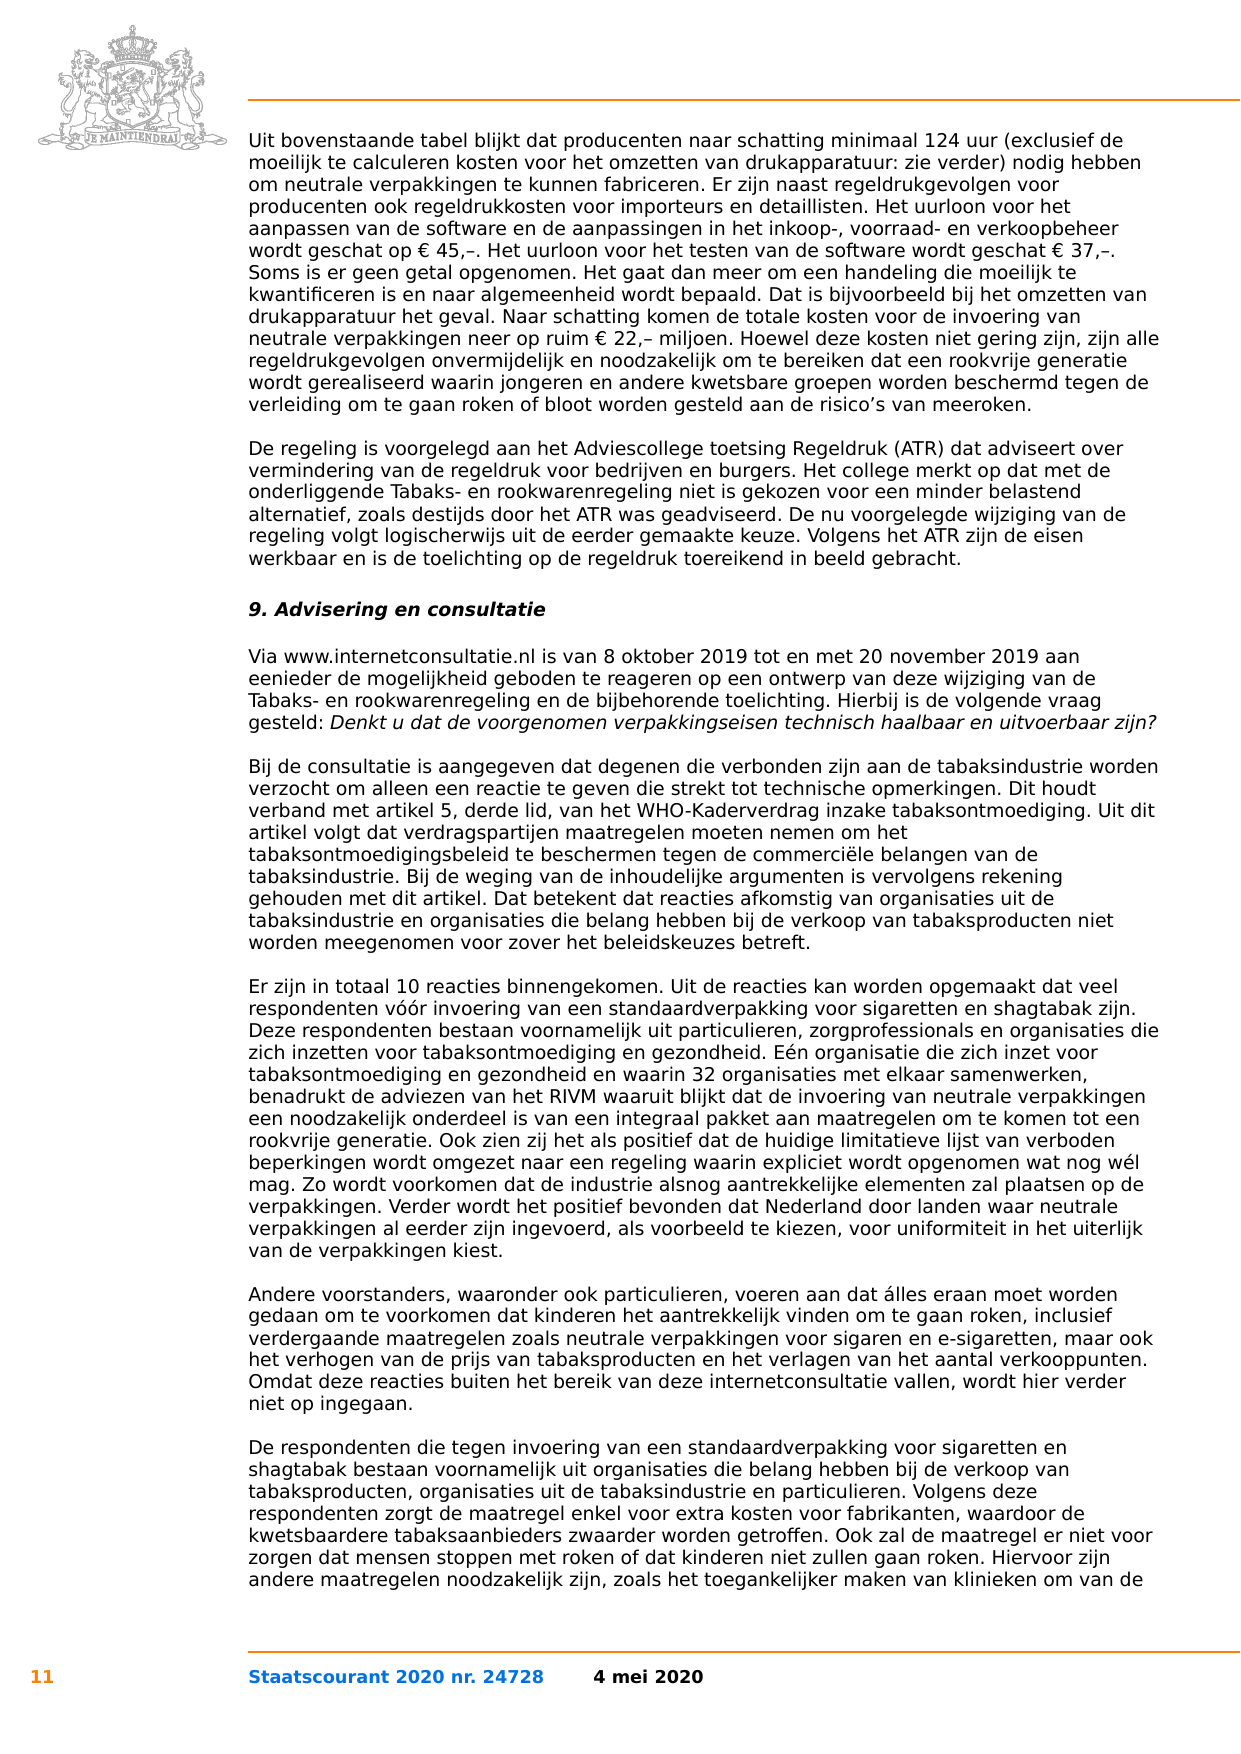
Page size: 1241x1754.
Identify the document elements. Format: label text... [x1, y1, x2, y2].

text Via www.internetconsultatie.nl is van 8 oktober 2019 tot en met 20 november 2019 aan eenieder de mogelijkheid geboden te reageren op een ontwerp van deze wijziging van de Tabaks- en rookwarenregeling en de bijbehorende toelichting. Hierbij is de volgende vraag gesteld: Denkt u dat de voorgenomen verpakkingseisen technisch haalbaar en uitvoerbaar zijn? [248, 646, 1163, 734]
picture [38, 25, 227, 150]
text Er zijn in totaal 10 reacties binnengekomen. Uit de reacties kan worden opgemaakt dat veel respondenten vóór invoering van een standaardverpakking voor sigaretten en shagtabak zijn. Deze respondenten bestaan voornamelijk uit particulieren, zorgprofessionals en organisaties die zich inzetten voor tabaksontmoediging en gezondheid. Eén organisatie die zich inzet voor tabaksontmoediging en gezondheid en waarin 32 organisaties met elkaar samenwerken, benadrukt de adviezen van het RIVM waaruit blijkt dat de invoering van neutrale verpakkingen een noodzakelijk onderdeel is van een integraal pakket aan maatregelen om te komen tot een rookvrije generatie. Ook zien zij het als positief dat de huidige limitatieve lijst van verboden beperkingen wordt omgezet naar een regeling waarin expliciet wordt opgenomen wat nog wél mag. Zo wordt voorkomen dat de industrie alsnog aantrekkelijke elementen zal plaatsen op de verpakkingen. Verder wordt het positief bevonden dat Nederland door landen waar neutrale verpakkingen al eerder zijn ingevoerd, als voorbeeld te kiezen, voor uniformiteit in het uiterlijk van de verpakkingen kiest. [248, 976, 1163, 1262]
text Uit bovenstaande tabel blijkt dat producenten naar schatting minimaal 124 uur (exclusief de moeilijk te calculeren kosten voor het omzetten van drukapparatuur: zie verder) nodig hebben om neutrale verpakkingen te kunnen fabriceren. Er zijn naast regeldrukgevolgen voor producenten ook regeldrukkosten voor importeurs en detaillisten. Het uurloon voor het aanpassen van de software en de aanpassingen in het inkoop-, voorraad- en verkoopbeheer wordt geschat op € 45,–. Het uurloon voor het testen van de software wordt geschat € 37,–. Soms is er geen getal opgenomen. Het gaat dan meer om een handeling die moeilijk te kwantificeren is en naar algemeenheid wordt bepaald. Dat is bijvoorbeeld bij het omzetten van drukapparatuur het geval. Naar schatting komen de totale kosten voor de invoering van neutrale verpakkingen neer op ruim € 22,– miljoen. Hoewel deze kosten niet gering zijn, zijn alle regeldrukgevolgen onvermijdelijk en noodzakelijk om te bereiken dat een rookvrije generatie wordt gerealiseerd waarin jongeren en andere kwetsbare groepen worden beschermd tegen de verleiding om te gaan roken of bloot worden gesteld aan de risico’s van meeroken. [248, 130, 1163, 416]
text De regeling is voorgelegd aan het Adviescollege toetsing Regeldruk (ATR) dat adviseert over vermindering van de regeldruk voor bedrijven en burgers. Het college merkt op dat met de onderliggende Tabaks- en rookwarenregeling niet is gekozen voor een minder belastend alternatief, zoals destijds door het ATR was geadviseerd. De nu voorgelegde wijziging van de regeling volgt logischerwijs uit de eerder gemaakte keuze. Volgens het ATR zijn de eisen werkbaar en is de toelichting op de regeldruk toereikend in beeld gebracht. [248, 437, 1163, 569]
text Andere voorstanders, waaronder ook particulieren, voeren aan dat álles eraan moet worden gedaan om te voorkomen dat kinderen het aantrekkelijk vinden om te gaan roken, inclusief verdergaande maatregelen zoals neutrale verpakkingen voor sigaren en e-sigaretten, maar ook het verhogen van de prijs van tabaksproducten en het verlagen van het aantal verkooppunten. Omdat deze reacties buiten het bereik van deze internetconsultatie vallen, wordt hier verder niet op ingegaan. [248, 1283, 1163, 1415]
text De respondenten die tegen invoering van een standaardverpakking voor sigaretten en shagtabak bestaan voornamelijk uit organisaties die belang hebben bij de verkoop van tabaksproducten, organisaties uit de tabaksindustrie en particulieren. Volgens deze respondenten zorgt de maatregel enkel voor extra kosten voor fabrikanten, waardoor de kwetsbaardere tabaksaanbieders zwaarder worden getroffen. Ook zal de maatregel er niet voor zorgen dat mensen stoppen met roken of dat kinderen niet zullen gaan roken. Hiervoor zijn andere maatregelen noodzakelijk zijn, zoals het toegankelijker maken van klinieken om van de [248, 1437, 1163, 1591]
subtitle 9. Advisering en consultatie [248, 599, 1163, 621]
text Bij de consultatie is aangegeven dat degenen die verbonden zijn aan de tabaksindustrie worden verzocht om alleen een reactie te geven die strekt tot technische opmerkingen. Dit houdt verband met artikel 5, derde lid, van het WHO-Kaderverdrag inzake tabaksontmoediging. Uit dit artikel volgt dat verdragspartijen maatregelen moeten nemen om het tabaksontmoedigingsbeleid te beschermen tegen de commerciële belangen van de tabaksindustrie. Bij de weging van de inhoudelijke argumenten is vervolgens rekening gehouden met dit artikel. Dat betekent dat reacties afkomstig van organisaties uit de tabaksindustrie en organisaties die belang hebben bij de verkoop van tabaksproducten niet worden meegenomen voor zover het beleidskeuzes betreft. [248, 756, 1163, 954]
